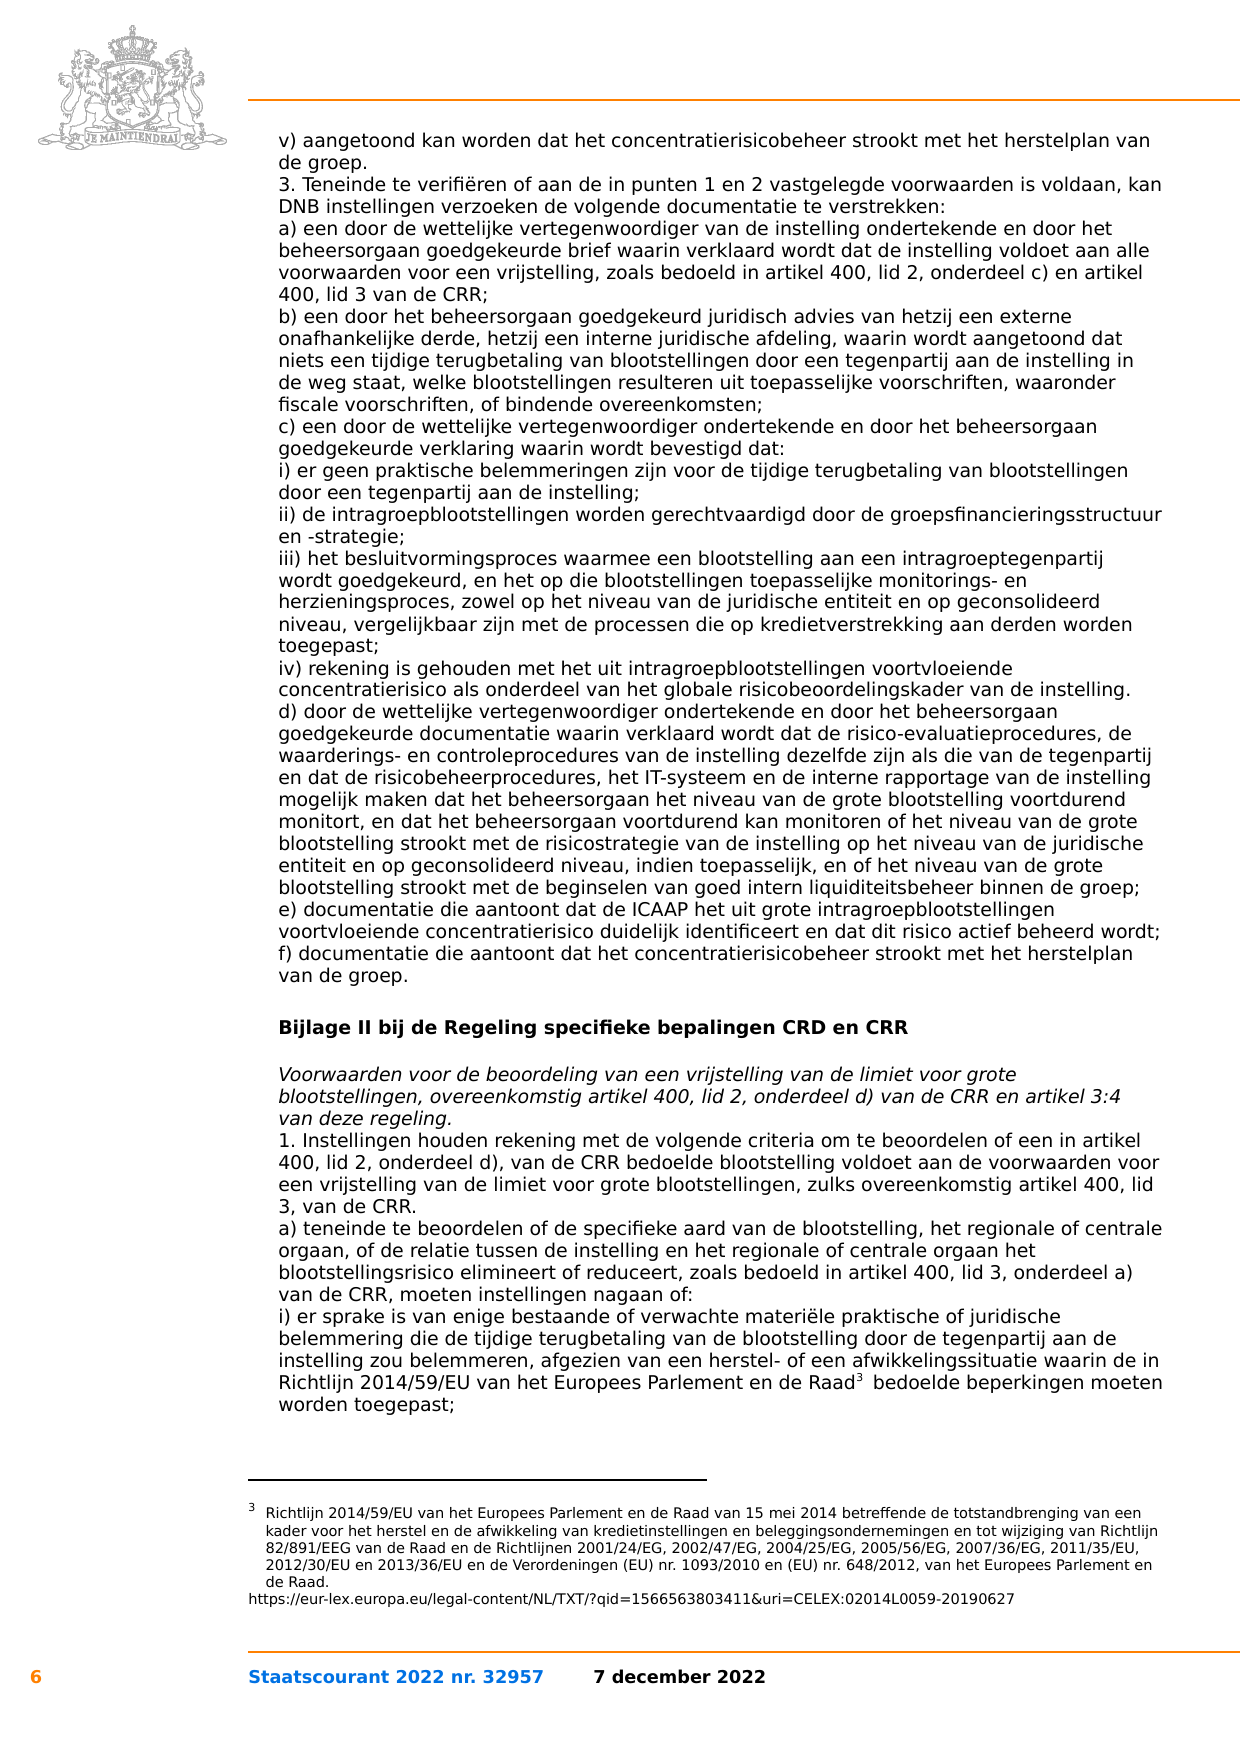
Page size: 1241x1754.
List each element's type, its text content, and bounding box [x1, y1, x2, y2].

text c) een door de wettelijke vertegenwoordiger ondertekende en door het beheersorgaan goedgekeurde verklaring waarin wordt bevestigd dat: [278, 416, 1163, 459]
text f) documentatie die aantoont dat het concentratierisicobeheer strookt met het herstelplan van de groep. [278, 943, 1163, 987]
text iv) rekening is gehouden met het uit intragroepblootstellingen voortvloeiende concentratierisico als onderdeel van het globale risicobeoordelingskader van de instelling. [278, 657, 1163, 701]
text i) er sprake is van enige bestaande of verwachte materiële praktische of juridische belemmering die de tijdige terugbetaling van de blootstelling door de tegenpartij aan de instelling zou belemmeren, afgezien van een herstel- of een afwikkelingssituatie waarin de in Richtlijn 2014/59/EU van het Europees Parlement en de Raad bedoelde beperkingen moeten worden toegepast; [278, 1306, 1163, 1416]
subtitle Voorwaarden voor de beoordeling van een vrijstelling van de limiet voor grote blootstellingen, overeenkomstig artikel 400, lid 2, onderdeel d) van de CRR en artikel 3:4 van deze regeling. [278, 1064, 1163, 1130]
picture [38, 25, 227, 150]
subtitle Bijlage II bij de Regeling specifieke bepalingen CRD en CRR [278, 1017, 1163, 1039]
text b) een door het beheersorgaan goedgekeurd juridisch advies van hetzij een externe onafhankelijke derde, hetzij een interne juridische afdeling, waarin wordt aangetoond dat niets een tijdige terugbetaling van blootstellingen door een tegenpartij aan de instelling in de weg staat, welke blootstellingen resulteren uit toepasselijke voorschriften, waaronder fiscale voorschriften, of bindende overeenkomsten; [278, 306, 1163, 416]
text a) een door de wettelijke vertegenwoordiger van de instelling ondertekende en door het beheersorgaan goedgekeurde brief waarin verklaard wordt dat de instelling voldoet aan alle voorwaarden voor een vrijstelling, zoals bedoeld in artikel 400, lid 2, onderdeel c) en artikel 400, lid 3 van de CRR; [278, 218, 1163, 306]
text a) teneinde te beoordelen of de specifieke aard van de blootstelling, het regionale of centrale orgaan, of de relatie tussen de instelling en het regionale of centrale orgaan het blootstellingsrisico elimineert of reduceert, zoals bedoeld in artikel 400, lid 3, onderdeel a) van de CRR, moeten instellingen nagaan of: [278, 1218, 1163, 1306]
text e) documentatie die aantoont dat de ICAAP het uit grote intragroepblootstellingen voortvloeiende concentratierisico duidelijk identificeert en dat dit risico actief beheerd wordt; [278, 899, 1163, 943]
text i) er geen praktische belemmeringen zijn voor de tijdige terugbetaling van blootstellingen door een tegenpartij aan de instelling; [278, 459, 1163, 503]
text 3. Teneinde te verifiëren of aan de in punten 1 en 2 vastgelegde voorwaarden is voldaan, kan DNB instellingen verzoeken de volgende documentatie te verstrekken: [278, 174, 1163, 218]
text d) door de wettelijke vertegenwoordiger ondertekende en door het beheersorgaan goedgekeurde documentatie waarin verklaard wordt dat de risico-evaluatieprocedures, de waarderings- en controleprocedures van de instelling dezelfde zijn als die van de tegenpartij en dat de risicobeheerprocedures, het IT-systeem en de interne rapportage van de instelling mogelijk maken dat het beheersorgaan het niveau van de grote blootstelling voortdurend monitort, en dat het beheersorgaan voortdurend kan monitoren of het niveau van de grote blootstelling strookt met de risicostrategie van de instelling op het niveau van de juridische entiteit en op geconsolideerd niveau, indien toepasselijk, en of het niveau van de grote blootstelling strookt met de beginselen van goed intern liquiditeitsbeheer binnen de groep; [278, 701, 1163, 899]
text Richtlijn 2014/59/EU van het Europees Parlement en de Raad van 15 mei 2014 betreffende de totstandbrenging van een kader voor het herstel en de afwikkeling van kredietinstellingen en beleggingsondernemingen en tot wijziging van Richtlijn 82/891/EEG van de Raad en de Richtlijnen 2001/24/EG, 2002/47/EG, 2004/25/EG, 2005/56/EG, 2007/36/EG, 2011/35/EU, 2012/30/EU en 2013/36/EU en de Verordeningen (EU) nr. 1093/2010 en (EU) nr. 648/2012, van het Europees Parlement en de Raad. [248, 1501, 1163, 1591]
text ii) de intragroepblootstellingen worden gerechtvaardigd door de groepsfinancieringsstructuur en -strategie; [278, 503, 1163, 547]
text iii) het besluitvormingsproces waarmee een blootstelling aan een intragroeptegenpartij wordt goedgekeurd, en het op die blootstellingen toepasselijke monitorings- en herzieningsproces, zowel op het niveau van de juridische entiteit en op geconsolideerd niveau, vergelijkbaar zijn met de processen die op kredietverstrekking aan derden worden toegepast; [278, 547, 1163, 657]
text https://eur-lex.europa.eu/legal-content/NL/TXT/?qid=1566563803411&uri=CELEX:02014L0059-20190627 [248, 1591, 1163, 1608]
text v) aangetoond kan worden dat het concentratierisicobeheer strookt met het herstelplan van de groep. [278, 130, 1163, 174]
text 1. Instellingen houden rekening met de volgende criteria om te beoordelen of een in artikel 400, lid 2, onderdeel d), van de CRR bedoelde blootstelling voldoet aan de voorwaarden voor een vrijstelling van de limiet voor grote blootstellingen, zulks overeenkomstig artikel 400, lid 3, van de CRR. [278, 1130, 1163, 1218]
